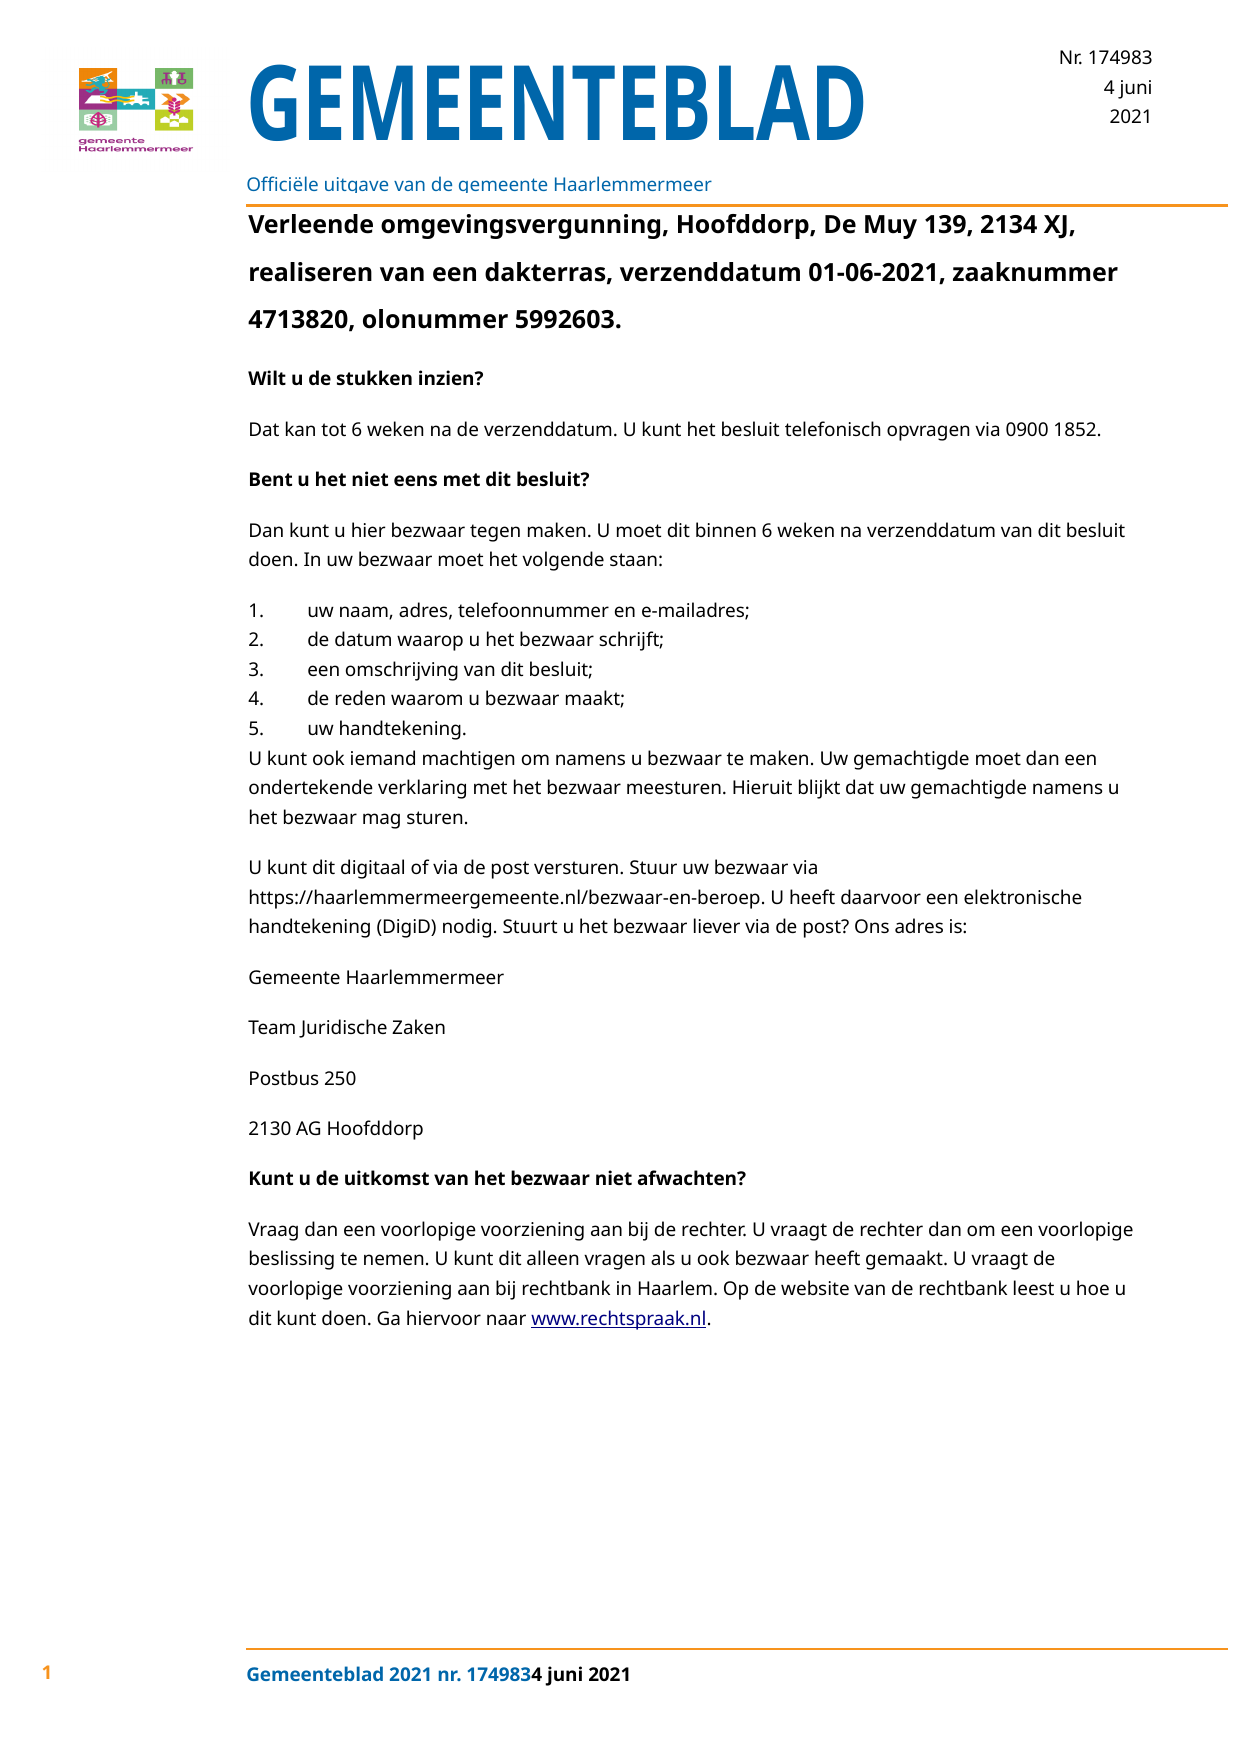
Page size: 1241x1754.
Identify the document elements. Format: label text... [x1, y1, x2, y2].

list een omschrijving van dit besluit; [248, 656, 1152, 682]
list uw handtekening. [248, 715, 1152, 741]
text Dan kunt u hier bezwaar tegen maken. U moet dit binnen 6 weken na verzenddatum van dit besluit doen. In uw bezwaar moet het volgende staan: [248, 517, 1152, 572]
text U kunt ook iemand machtigen om namens u bezwaar te maken. Uw gemachtigde moet dan een ondertekende verklaring met het bezwaar meesturen. Hieruit blijkt dat uw gemachtigde namens u het bezwaar mag sturen. [248, 745, 1152, 829]
list de reden waarom u bezwaar maakt; [248, 686, 1152, 711]
text Bent u het niet eens met dit besluit? [248, 466, 1152, 492]
text Gemeente Haarlemmermeer [248, 964, 1152, 989]
list de datum waarop u het bezwaar schrijft; [248, 626, 1152, 652]
text Vraag dan een voorlopige voorziening aan bij de rechter. U vraagt de rechter dan om een voorlopige beslissing te nemen. U kunt dit alleen vragen als u ook bezwaar heeft gemaakt. U vraagt de voorlopige voorziening aan bij rechtbank in Haarlem. Op de website van de rechtbank leest u hoe u dit kunt doen. Ga hiervoor naar www.rechtspraak.nl. [248, 1216, 1152, 1330]
picture [41, 47, 231, 172]
text 2130 AG Hoofddorp [248, 1115, 1152, 1141]
text U kunt dit digitaal of via de post versturen. Stuur uw bezwaar via https://haarlemmermeergemeente.nl/bezwaar-en-beroep. U heeft daarvoor een elektronische handtekening (DigiD) nodig. Stuurt u het bezwaar liever via de post? Ons adres is: [248, 854, 1152, 939]
text Postbus 250 [248, 1065, 1152, 1090]
text Wilt u de stukken inzien? [248, 366, 1152, 391]
text Verleende omgevingsvergunning, Hoofddorp, De Muy 139, 2134 XJ, realiseren van een dakterras, verzenddatum 01-06-2021, zaaknummer 4713820, olonummer 5992603. [248, 207, 1152, 336]
text Dat kan tot 6 weken na de verzenddatum. U kunt het besluit telefonisch opvragen via 0900 1852. [248, 416, 1152, 442]
list uw naam, adres, telefoonnummer en e-mailadres; [248, 597, 1152, 622]
text Team Juridische Zaken [248, 1014, 1152, 1040]
text Kunt u de uitkomst van het bezwaar niet afwachten? [248, 1166, 1152, 1191]
